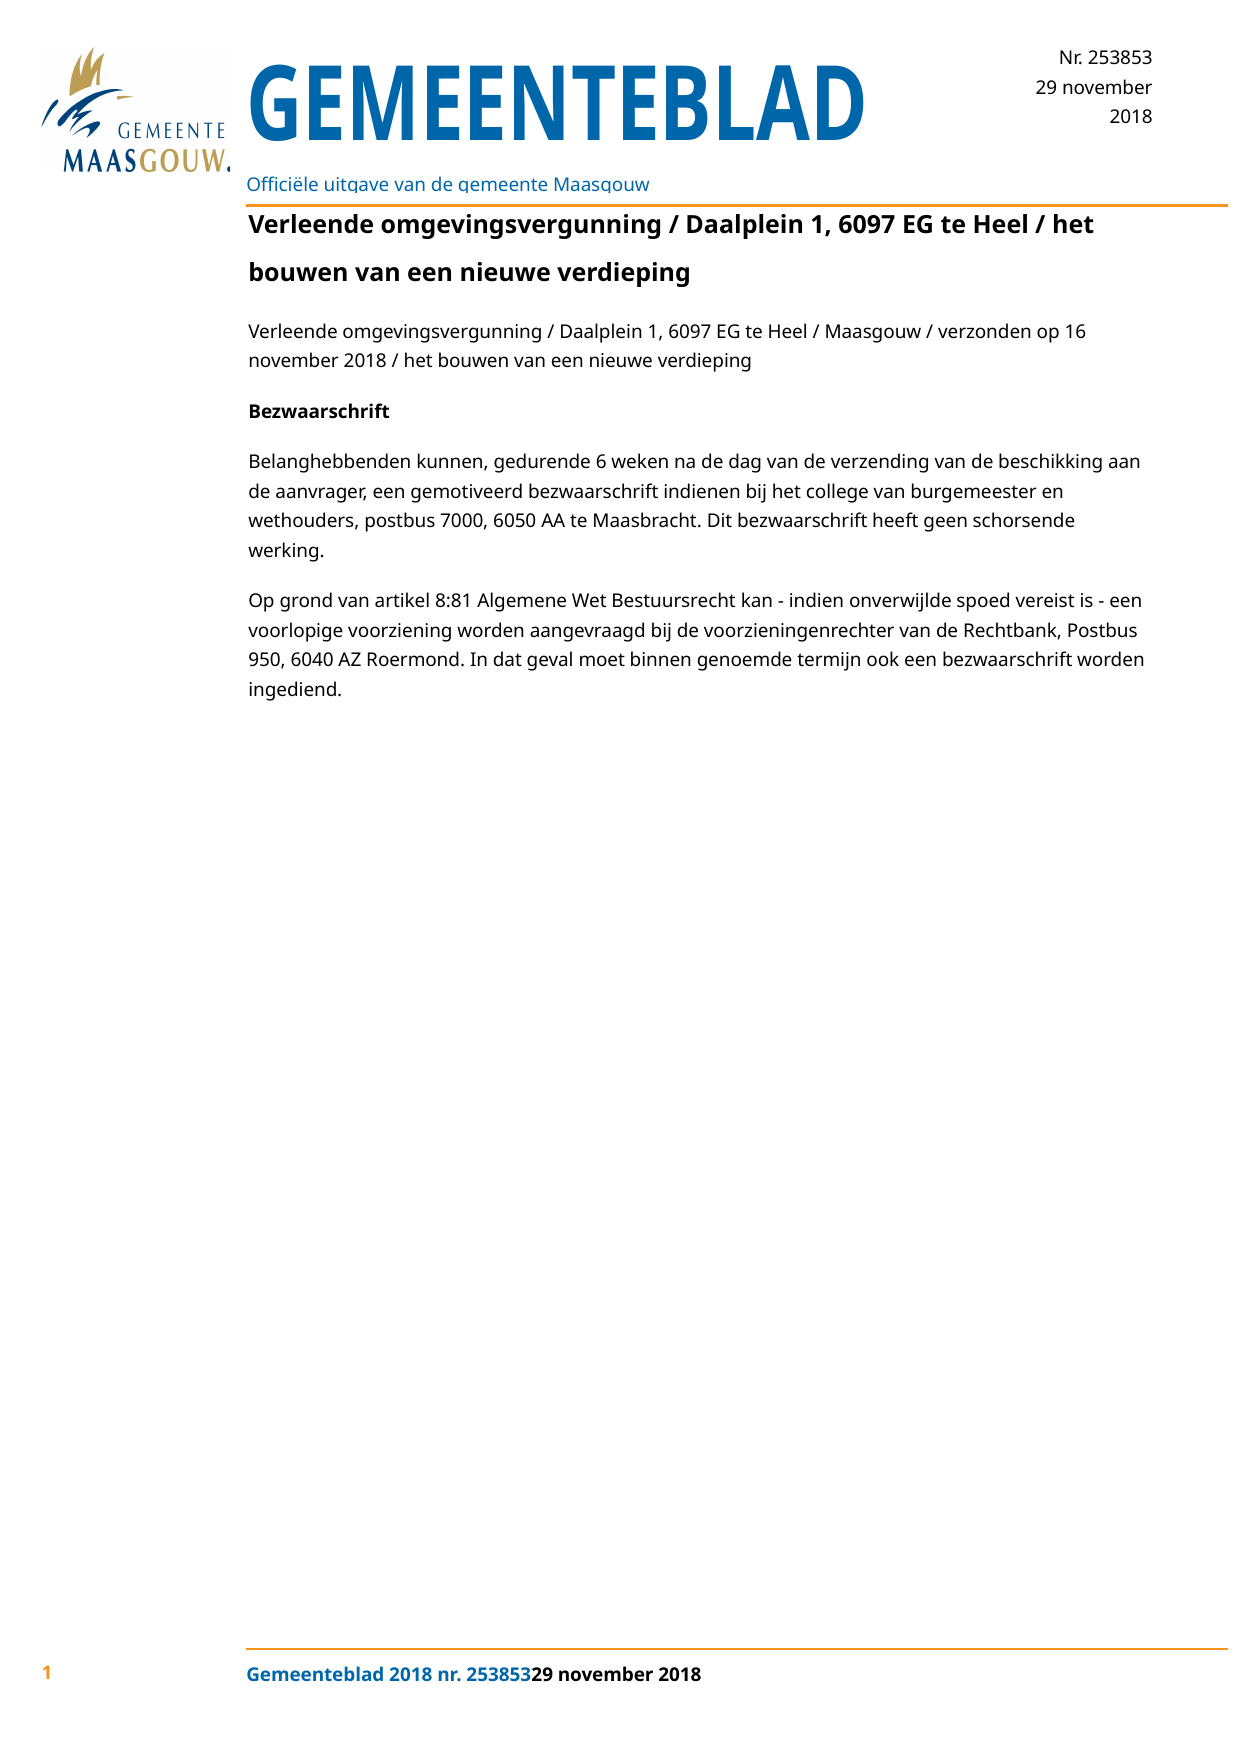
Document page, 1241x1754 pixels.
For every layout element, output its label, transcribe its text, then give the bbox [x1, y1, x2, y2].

text Verleende omgevingsvergunning / Daalplein 1, 6097 EG te Heel / het bouwen van een nieuwe verdieping [248, 207, 1152, 288]
text Verleende omgevingsvergunning / Daalplein 1, 6097 EG te Heel / Maasgouw / verzonden op 16 november 2018 / het bouwen van een nieuwe verdieping [248, 318, 1152, 373]
text Op grond van artikel 8:81 Algemene Wet Bestuursrecht kan - indien onverwijlde spoed vereist is - een voorlopige voorziening worden aangevraagd bij de voorzieningenrechter van de Rechtbank, Postbus 950, 6040 AZ Roermond. In dat geval moet binnen genoemde termijn ook een bezwaarschrift worden ingediend. [248, 587, 1152, 702]
text Belanghebbenden kunnen, gedurende 6 weken na de dag van de verzending van de beschikking aan de aanvrager, een gemotiveerd bezwaarschrift indienen bij het college van burgemeester en wethouders, postbus 7000, 6050 AA te Maasbracht. Dit bezwaarschrift heeft geen schorsende werking. [248, 448, 1152, 563]
picture [41, 47, 231, 172]
text Bezwaarschrift [248, 398, 1152, 424]
